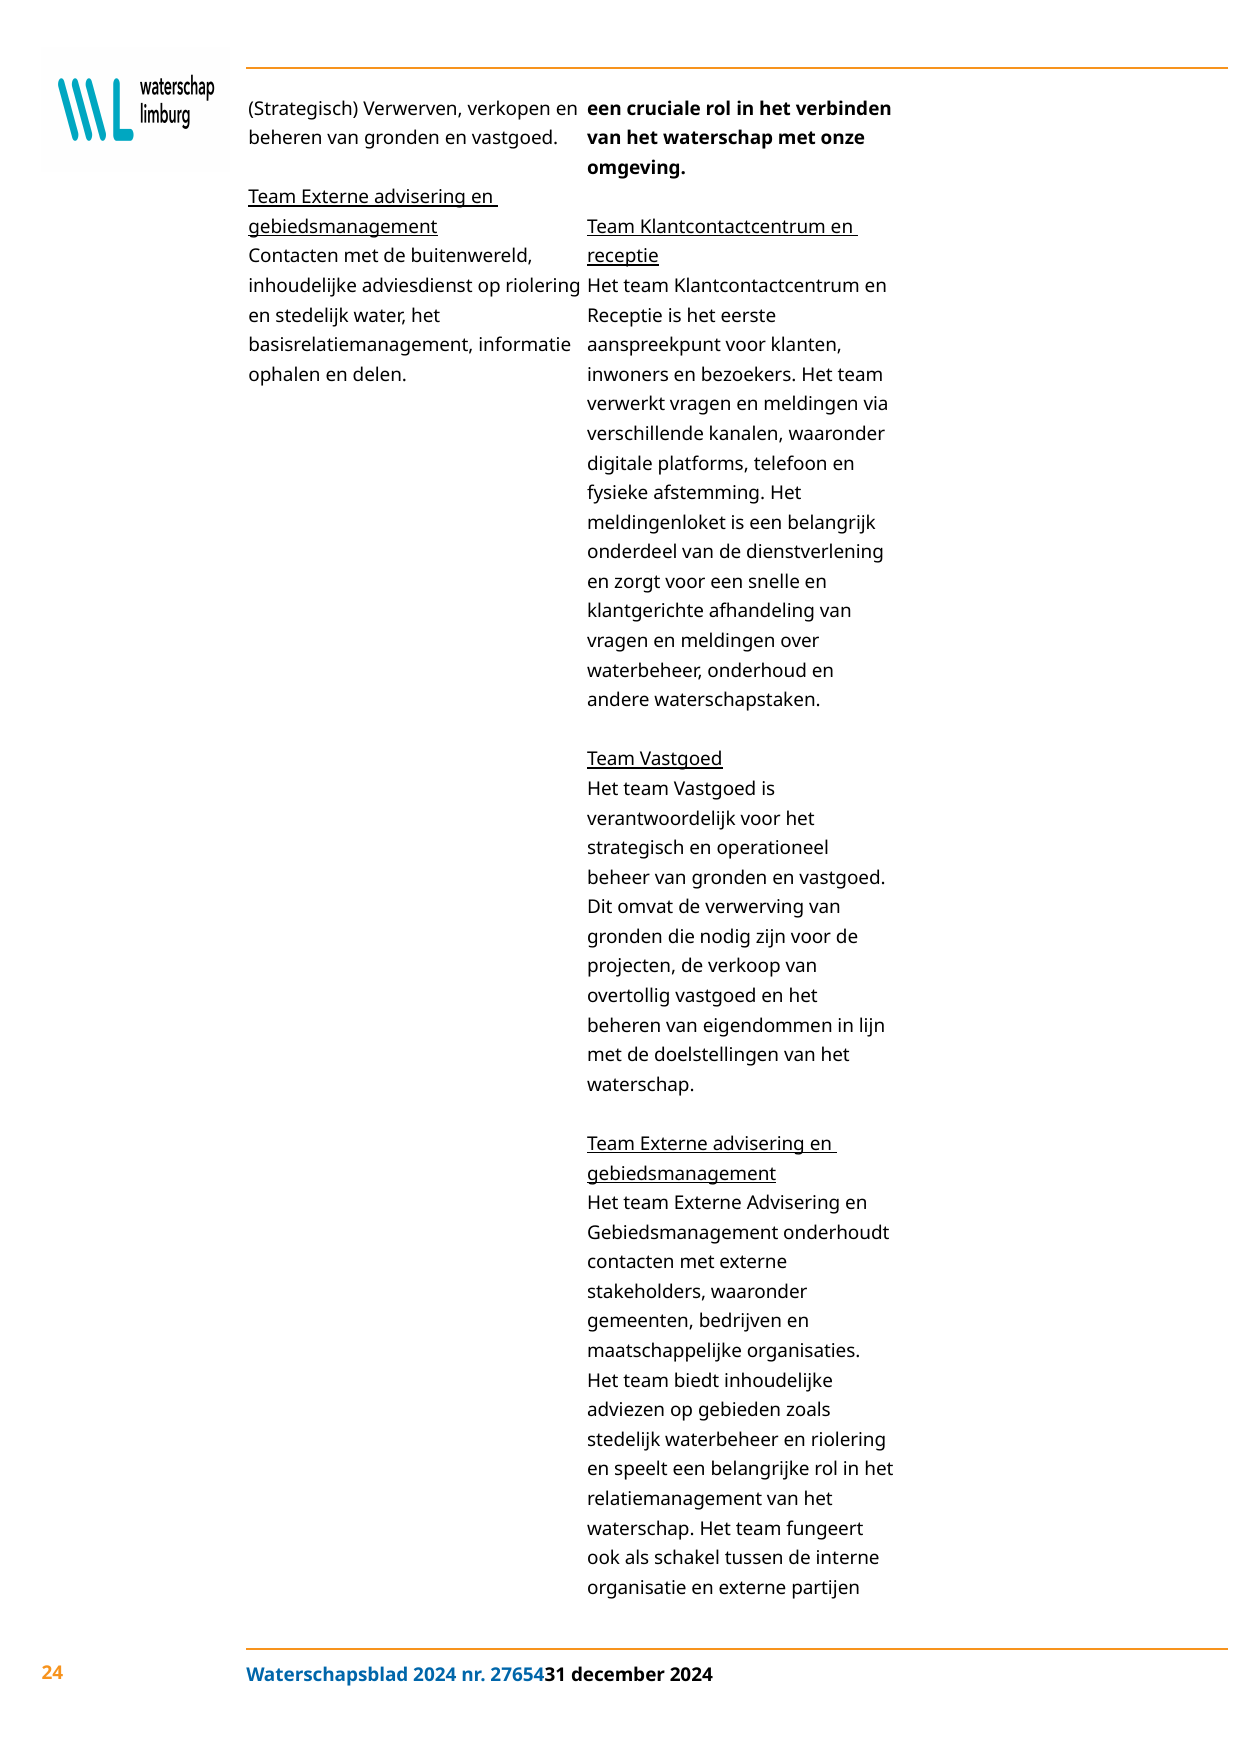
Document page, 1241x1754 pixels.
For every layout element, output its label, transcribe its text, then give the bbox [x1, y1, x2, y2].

table_cell een cruciale rol in het verbinden van het waterschap met onze omgeving. Team Klantcontactcentrum en receptie Het team Klantcontactcentrum en Receptie is het eerste aanspreekpunt voor klanten, inwoners en bezoekers. Het team verwerkt vragen en meldingen via verschillende kanalen, waaronder digitale platforms, telefoon en fysieke afstemming. Het meldingenloket is een belangrijk onderdeel van de dienstverlening en zorgt voor een snelle en klantgerichte afhandeling van vragen en meldingen over waterbeheer, onderhoud en andere waterschapstaken. Team Vastgoed Het team Vastgoed is verantwoordelijk voor het strategisch en operationeel beheer van gronden en vastgoed. Dit omvat de verwerving van gronden die nodig zijn voor de projecten, de verkoop van overtollig vastgoed en het beheren van eigendommen in lijn met de doelstellingen van het waterschap. Team Externe advisering en gebiedsmanagement Het team Externe Advisering en Gebiedsmanagement onderhoudt contacten met externe stakeholders, waaronder gemeenten, bedrijven en maatschappelijke organisaties. Het team biedt inhoudelijke adviezen op gebieden zoals stedelijk waterbeheer en riolering en speelt een belangrijke rol in het relatiemanagement van het waterschap. Het team fungeert ook als schakel tussen de interne organisatie en externe partijen [587, 95, 895, 1600]
picture [41, 47, 231, 172]
table_cell [895, 95, 1152, 1600]
table_cell (Strategisch) Verwerven, verkopen en beheren van gronden en vastgoed. Team Externe advisering en gebiedsmanagement Contacten met de buitenwereld, inhoudelijke adviesdienst op riolering en stedelijk water, het basisrelatiemanagement, informatie ophalen en delen. [248, 95, 587, 1600]
